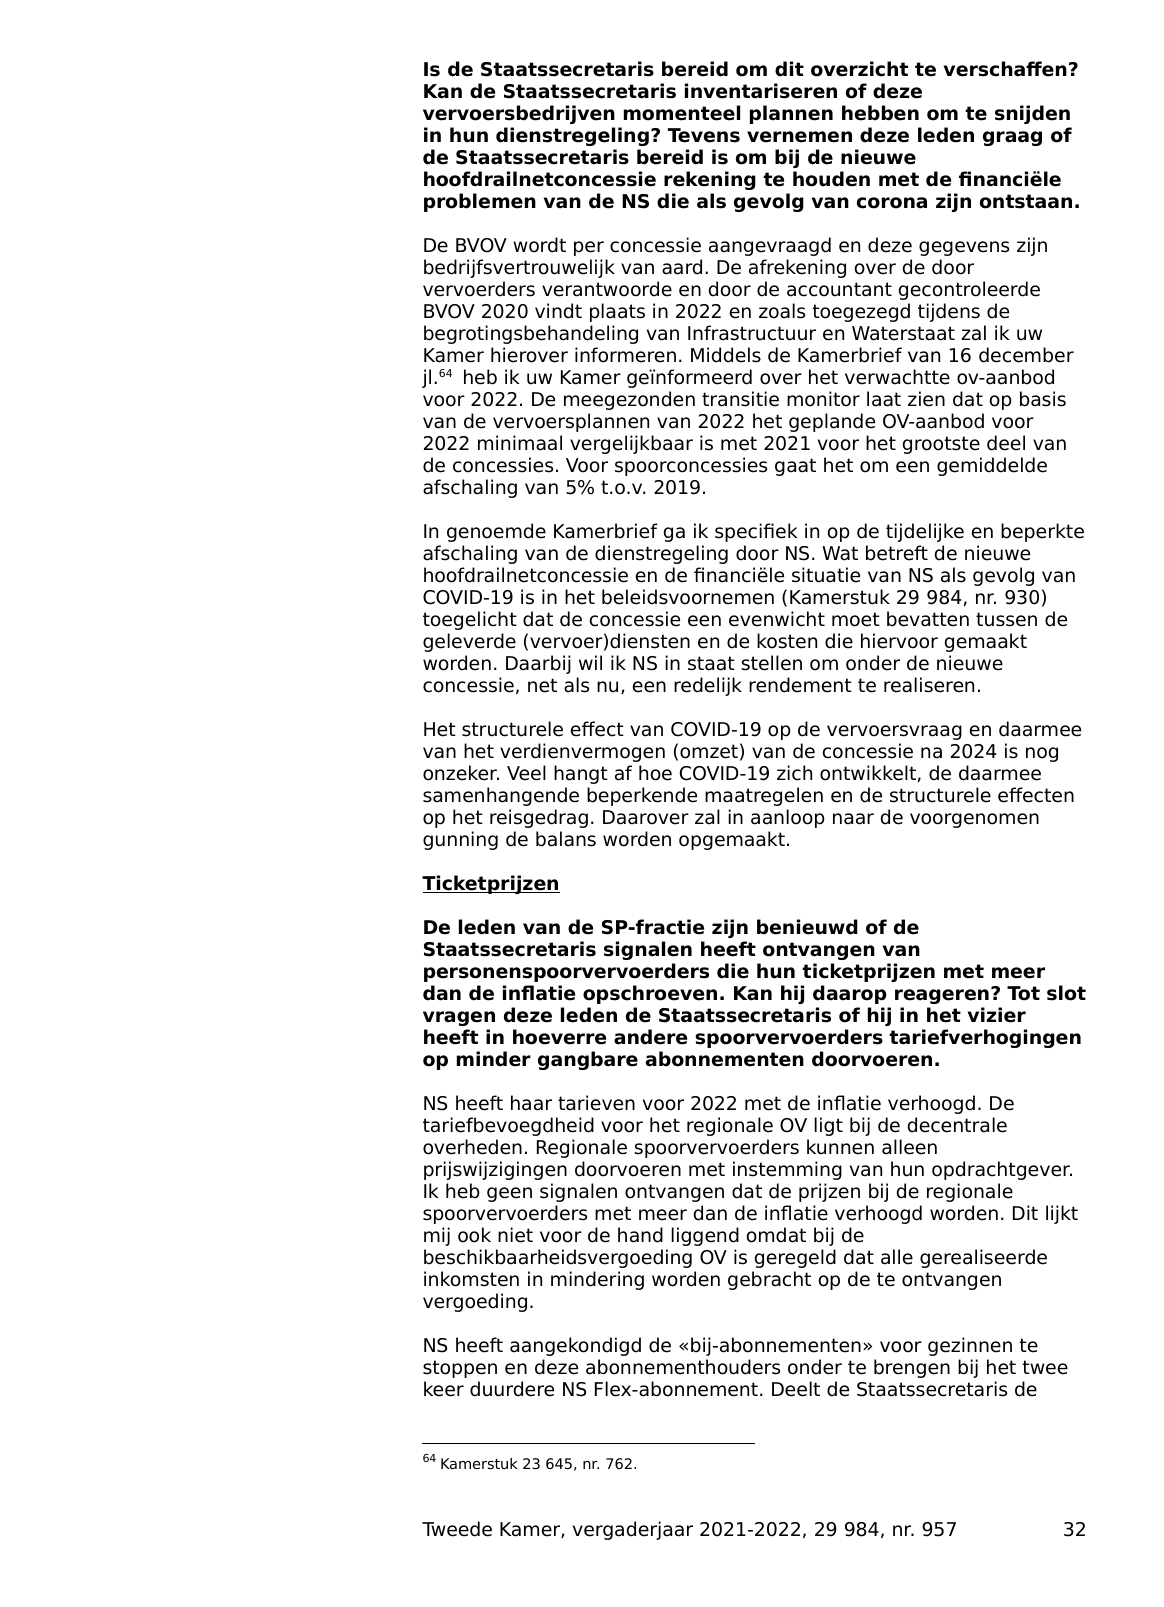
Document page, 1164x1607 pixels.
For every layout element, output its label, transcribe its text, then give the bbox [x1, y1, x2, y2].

text NS heeft haar tarieven voor 2022 met de inflatie verhoogd. De tariefbevoegdheid voor het regionale OV ligt bij de decentrale overheden. Regionale spoorvervoerders kunnen alleen prijswijzigingen doorvoeren met instemming van hun opdrachtgever. Ik heb geen signalen ontvangen dat de prijzen bij de regionale spoorvervoerders met meer dan de inflatie verhoogd worden. Dit lijkt mij ook niet voor de hand liggend omdat bij de beschikbaarheidsvergoeding OV is geregeld dat alle gerealiseerde inkomsten in mindering worden gebracht op de te ontvangen vergoeding. [422, 1093, 1087, 1313]
text Kamerstuk 23 645, nr. 762. [422, 1452, 1087, 1474]
text Is de Staatssecretaris bereid om dit overzicht te verschaffen? Kan de Staatssecretaris inventariseren of deze vervoersbedrijven momenteel plannen hebben om te snijden in hun dienstregeling? Tevens vernemen deze leden graag of de Staatssecretaris bereid is om bij de nieuwe hoofdrailnetconcessie rekening te houden met de financiële problemen van de NS die als gevolg van corona zijn ontstaan. [422, 59, 1087, 213]
text In genoemde Kamerbrief ga ik specifiek in op de tijdelijke en beperkte afschaling van de dienstregeling door NS. Wat betreft de nieuwe hoofdrailnetconcessie en de financiële situatie van NS als gevolg van COVID-19 is in het beleidsvoornemen (Kamerstuk 29 984, nr. 930) toegelicht dat de concessie een evenwicht moet bevatten tussen de geleverde (vervoer)diensten en de kosten die hiervoor gemaakt worden. Daarbij wil ik NS in staat stellen om onder de nieuwe concessie, net als nu, een redelijk rendement te realiseren. [422, 521, 1087, 697]
text De leden van de SP-fractie zijn benieuwd of de Staatssecretaris signalen heeft ontvangen van personenspoorvervoerders die hun ticketprijzen met meer dan de inflatie opschroeven. Kan hij daarop reageren? Tot slot vragen deze leden de Staatssecretaris of hij in het vizier heeft in hoeverre andere spoorvervoerders tariefverhogingen op minder gangbare abonnementen doorvoeren. [422, 917, 1087, 1071]
subtitle Ticketprijzen [422, 873, 1087, 895]
text De BVOV wordt per concessie aangevraagd en deze gegevens zijn bedrijfsvertrouwelijk van aard. De afrekening over de door vervoerders verantwoorde en door de accountant gecontroleerde BVOV 2020 vindt plaats in 2022 en zoals toegezegd tijdens de begrotingsbehandeling van Infrastructuur en Waterstaat zal ik uw Kamer hierover informeren. Middels de Kamerbrief van 16 december jl. heb ik uw Kamer geïnformeerd over het verwachtte ov-aanbod voor 2022. De meegezonden transitie monitor laat zien dat op basis van de vervoersplannen van 2022 het geplande OV-aanbod voor 2022 minimaal vergelijkbaar is met 2021 voor het grootste deel van de concessies. Voor spoorconcessies gaat het om een gemiddelde afschaling van 5% t.o.v. 2019. [422, 235, 1087, 499]
text Het structurele effect van COVID-19 op de vervoersvraag en daarmee van het verdienvermogen (omzet) van de concessie na 2024 is nog onzeker. Veel hangt af hoe COVID-19 zich ontwikkelt, de daarmee samenhangende beperkende maatregelen en de structurele effecten op het reisgedrag. Daarover zal in aanloop naar de voorgenomen gunning de balans worden opgemaakt. [422, 719, 1087, 851]
text NS heeft aangekondigd de «bij-abonnementen» voor gezinnen te stoppen en deze abonnementhouders onder te brengen bij het twee keer duurdere NS Flex-abonnement. Deelt de Staatssecretaris de [422, 1335, 1087, 1401]
